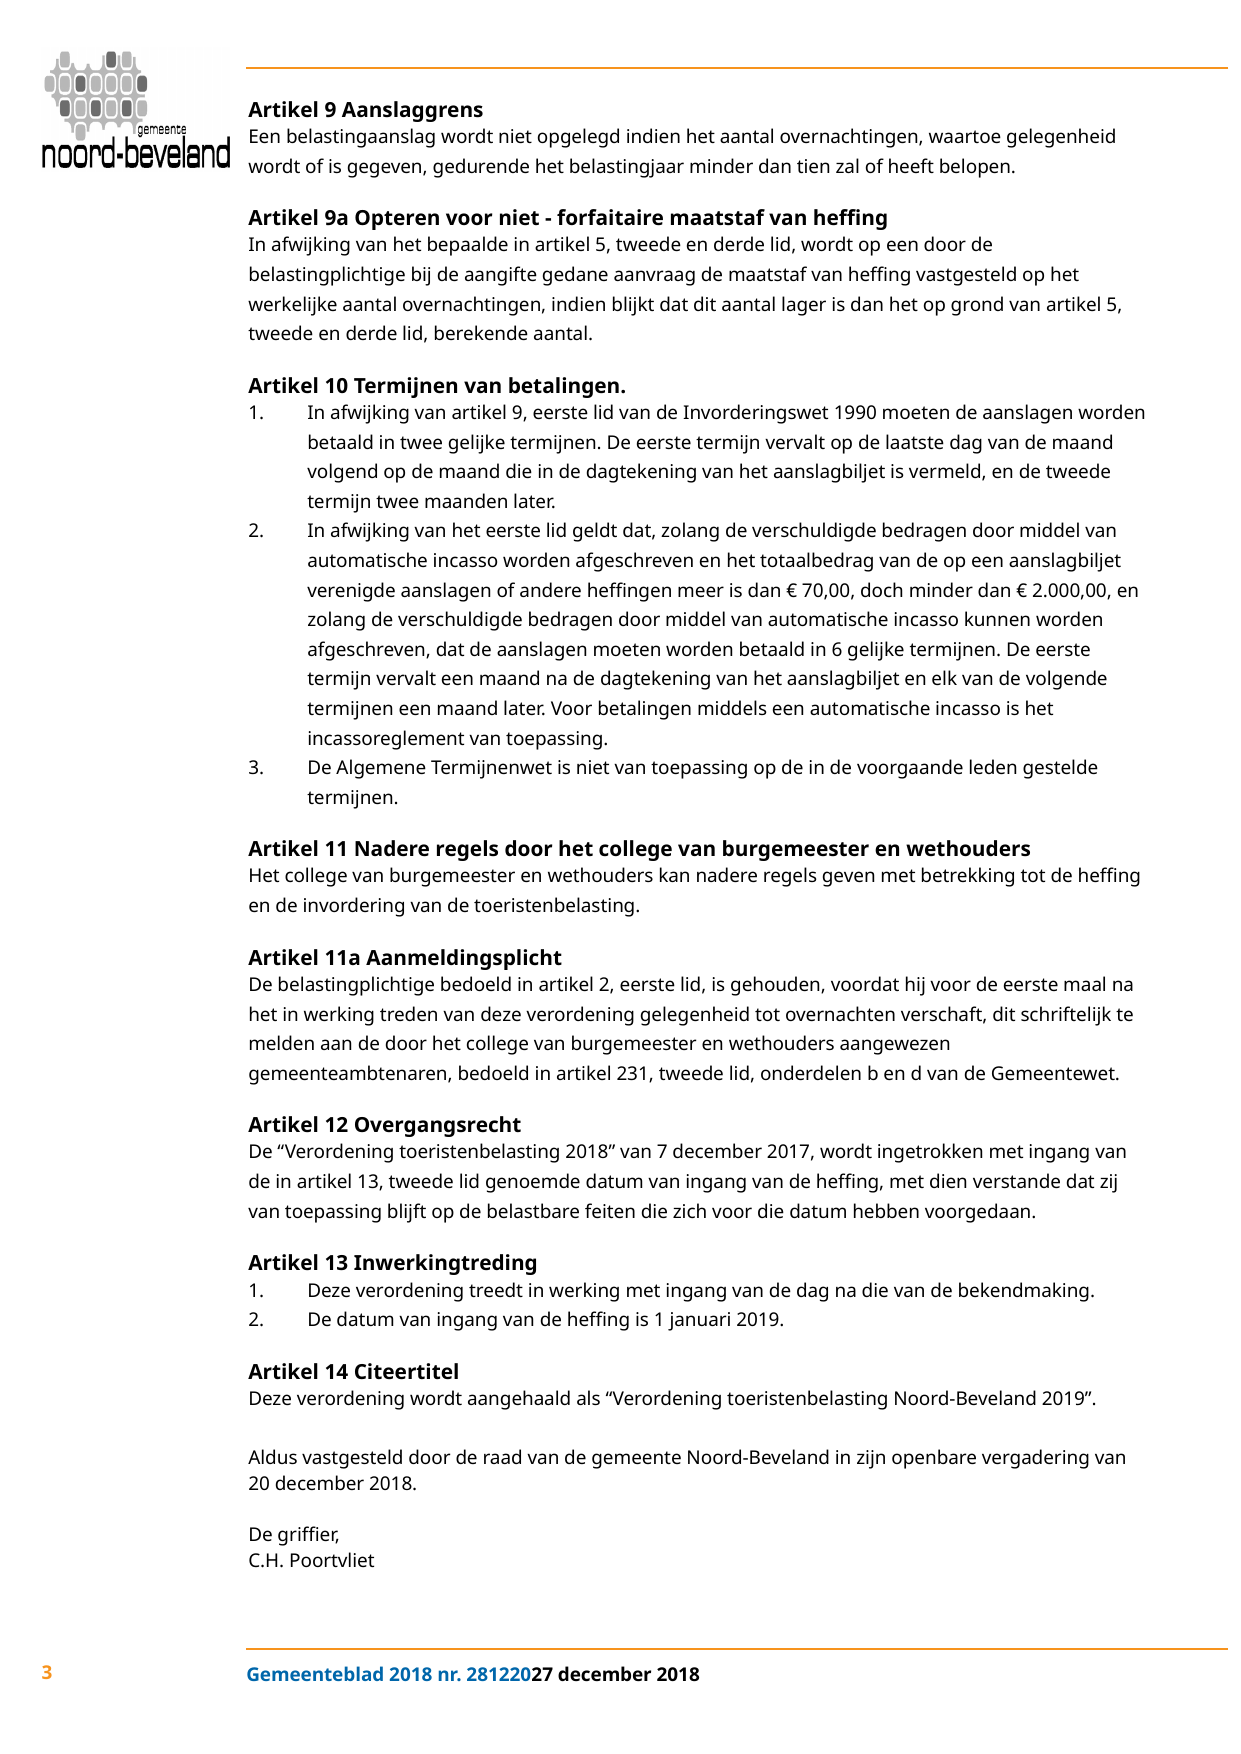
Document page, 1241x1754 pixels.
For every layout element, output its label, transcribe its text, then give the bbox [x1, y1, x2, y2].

list In afwijking van het eerste lid geldt dat, zolang de verschuldigde bedragen door middel van automatische incasso worden afgeschreven en het totaalbedrag van de op een aanslagbiljet verenigde aanslagen of andere heffingen meer is dan € 70,00, doch minder dan € 2.000,00, en zolang de verschuldigde bedragen door middel van automatische incasso kunnen worden afgeschreven, dat de aanslagen moeten worden betaald in 6 gelijke termijnen. De eerste termijn vervalt een maand na de dagtekening van het aanslagbiljet en elk van de volgende termijnen een maand later. Voor betalingen middels een automatische incasso is het incassoreglement van toepassing. [248, 518, 1152, 750]
text Artikel 13 Inwerkingtreding [248, 1248, 1152, 1277]
text Een belastingaanslag wordt niet opgelegd indien het aantal overnachtingen, waartoe gelegenheid wordt of is gegeven, gedurende het belastingjaar minder dan tien zal of heeft belopen. [248, 123, 1152, 178]
text Artikel 12 Overgangsrecht [248, 1110, 1152, 1139]
text Artikel 11 Nadere regels door het college van burgemeester en wethouders [248, 834, 1152, 863]
text De belastingplichtige bedoeld in artikel 2, eerste lid, is gehouden, voordat hij voor de eerste maal na het in werking treden van deze verordening gelegenheid tot overnachten verschaft, dit schriftelijk te melden aan de door het college van burgemeester en wethouders aangewezen gemeenteambtenaren, bedoeld in artikel 231, tweede lid, onderdelen b en d van de Gemeentewet. [248, 971, 1152, 1086]
text C.H. Poortvliet [248, 1547, 1152, 1573]
text Artikel 9a Opteren voor niet - forfaitaire maatstaf van heffing [248, 203, 1152, 232]
text De “Verordening toeristenbelasting 2018” van 7 december 2017, wordt ingetrokken met ingang van de in artikel 13, tweede lid genoemde datum van ingang van de heffing, met dien verstande dat zij van toepassing blijft op de belastbare feiten die zich voor die datum hebben voorgedaan. [248, 1139, 1152, 1224]
text Artikel 14 Citeertitel [248, 1357, 1152, 1385]
text Aldus vastgesteld door de raad van de gemeente Noord-Beveland in zijn openbare vergadering van 20 december 2018. [248, 1444, 1152, 1496]
list De datum van ingang van de heffing is 1 januari 2019. [248, 1306, 1152, 1332]
list In afwijking van artikel 9, eerste lid van de Invorderingswet 1990 moeten de aanslagen worden betaald in twee gelijke termijnen. De eerste termijn vervalt op de laatste dag van de maand volgend op de maand die in de dagtekening van het aanslagbiljet is vermeld, en de tweede termijn twee maanden later. [248, 399, 1152, 514]
text Artikel 9 Aanslaggrens [248, 95, 1152, 123]
picture [41, 47, 231, 172]
text Deze verordening wordt aangehaald als “Verordening toeristenbelasting Noord-Beveland 2019”. [248, 1385, 1152, 1411]
list De Algemene Termijnenwet is niet van toepassing op de in de voorgaande leden gestelde termijnen. [248, 754, 1152, 809]
text De griffier, [248, 1522, 1152, 1547]
list Deze verordening treedt in werking met ingang van de dag na die van de bekendmaking. [248, 1277, 1152, 1302]
text Artikel 11a Aanmeldingsplicht [248, 943, 1152, 971]
text Artikel 10 Termijnen van betalingen. [248, 371, 1152, 399]
text Het college van burgemeester en wethouders kan nadere regels geven met betrekking tot de heffing en de invordering van de toeristenbelasting. [248, 863, 1152, 918]
text In afwijking van het bepaalde in artikel 5, tweede en derde lid, wordt op een door de belastingplichtige bij de aangifte gedane aanvraag de maatstaf van heffing vastgesteld op het werkelijke aantal overnachtingen, indien blijkt dat dit aantal lager is dan het op grond van artikel 5, tweede en derde lid, berekende aantal. [248, 232, 1152, 346]
